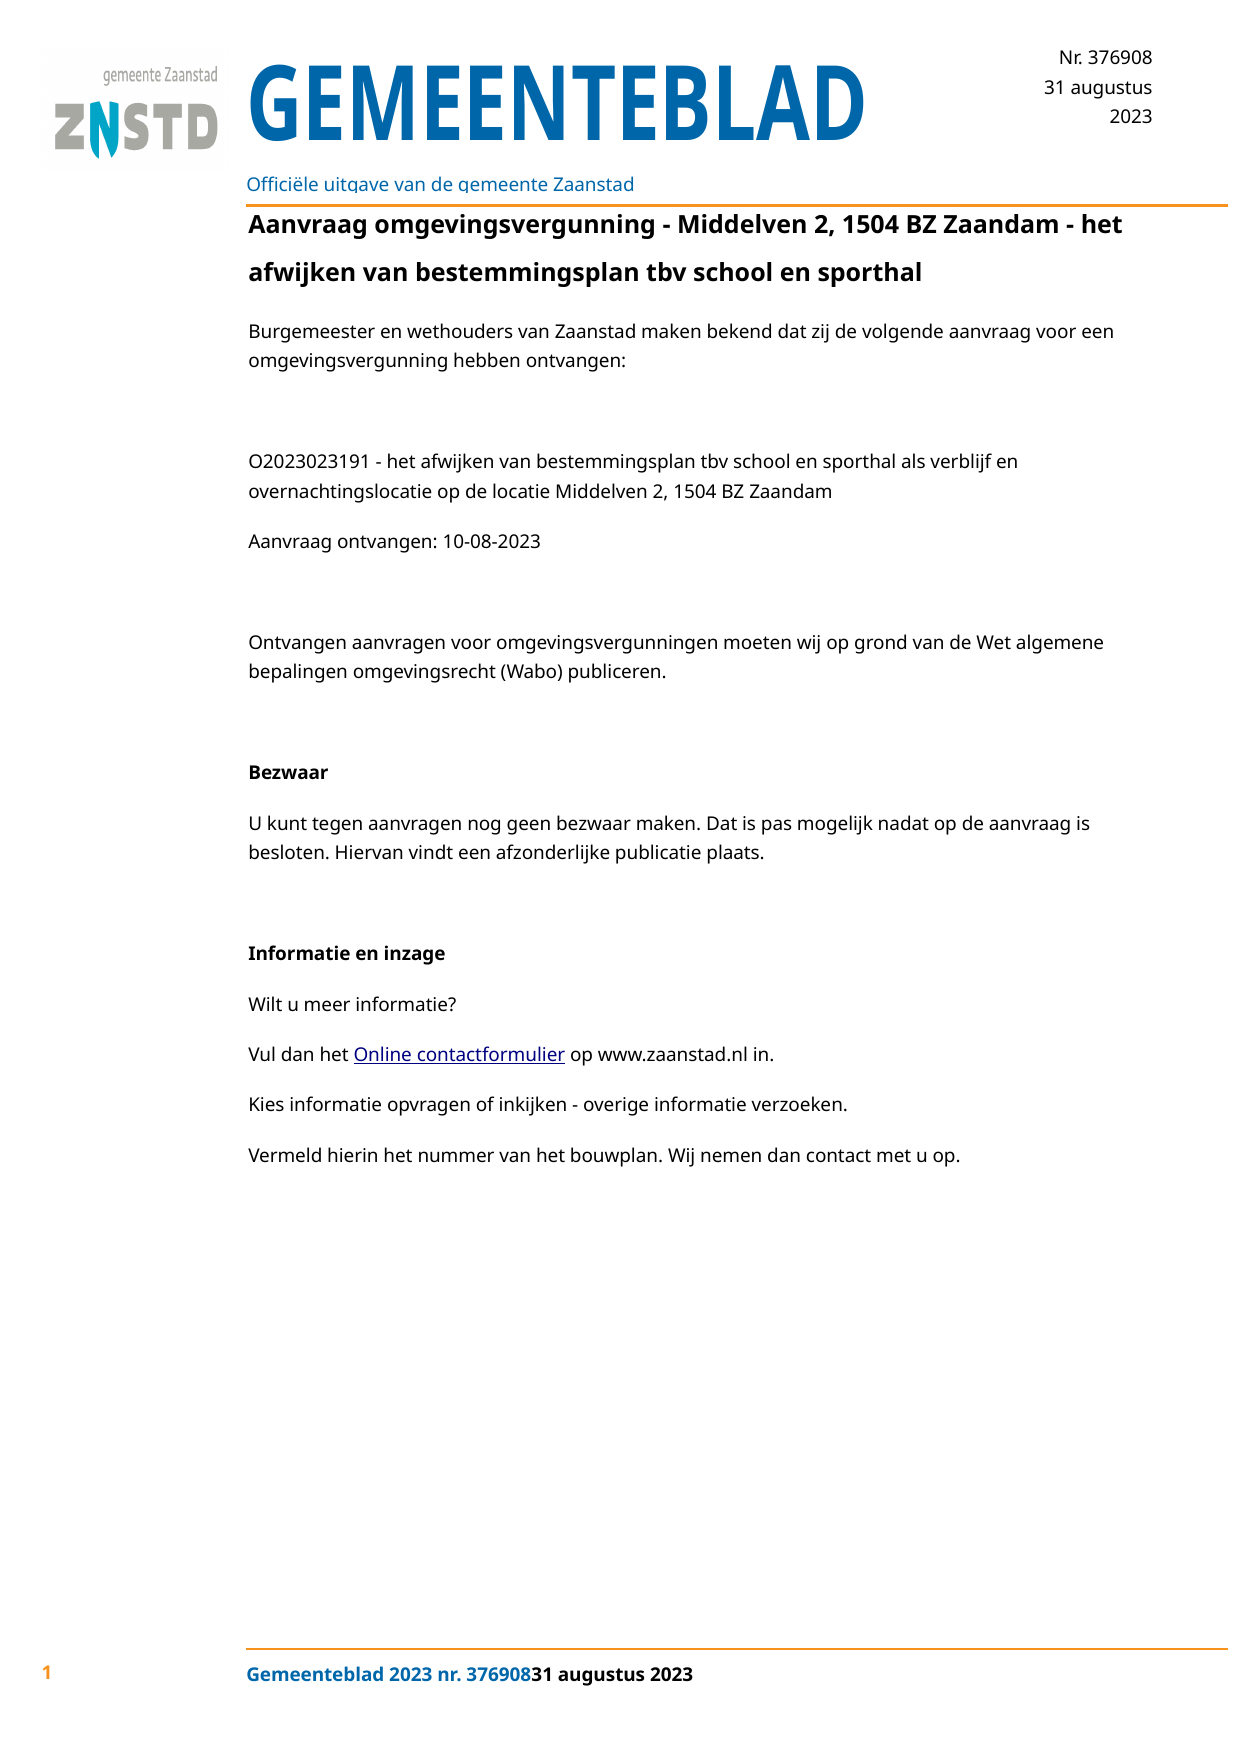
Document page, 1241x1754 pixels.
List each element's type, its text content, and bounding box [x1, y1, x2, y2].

text Ontvangen aanvragen voor omgevingsvergunningen moeten wij op grond van de Wet algemene bepalingen omgevingsrecht (Wabo) publiceren. [248, 629, 1152, 684]
text Aanvraag omgevingsvergunning - Middelven 2, 1504 BZ Zaandam - het afwijken van bestemmingsplan tbv school en sporthal [248, 207, 1152, 288]
text Aanvraag ontvangen: 10-08-2023 [248, 528, 1152, 554]
text Burgemeester en wethouders van Zaanstad maken bekend dat zij de volgende aanvraag voor een omgevingsvergunning hebben ontvangen: [248, 318, 1152, 373]
text Vermeld hierin het nummer van het bouwplan. Wij nemen dan contact met u op. [248, 1142, 1152, 1168]
picture [41, 47, 231, 172]
text U kunt tegen aanvragen nog geen bezwaar maken. Dat is pas mogelijk nadat op de aanvraag is besloten. Hiervan vindt een afzonderlijke publicatie plaats. [248, 810, 1152, 865]
text O2023023191 - het afwijken van bestemmingsplan tbv school en sporthal als verblijf en overnachtingslocatie op de locatie Middelven 2, 1504 BZ Zaandam [248, 448, 1152, 504]
text Kies informatie opvragen of inkijken - overige informatie verzoeken. [248, 1092, 1152, 1117]
text Bezwaar [248, 759, 1152, 785]
text Informatie en inzage [248, 940, 1152, 966]
text Wilt u meer informatie? [248, 991, 1152, 1017]
text Vul dan het Online contactformulier op www.zaanstad.nl in. [248, 1041, 1152, 1067]
